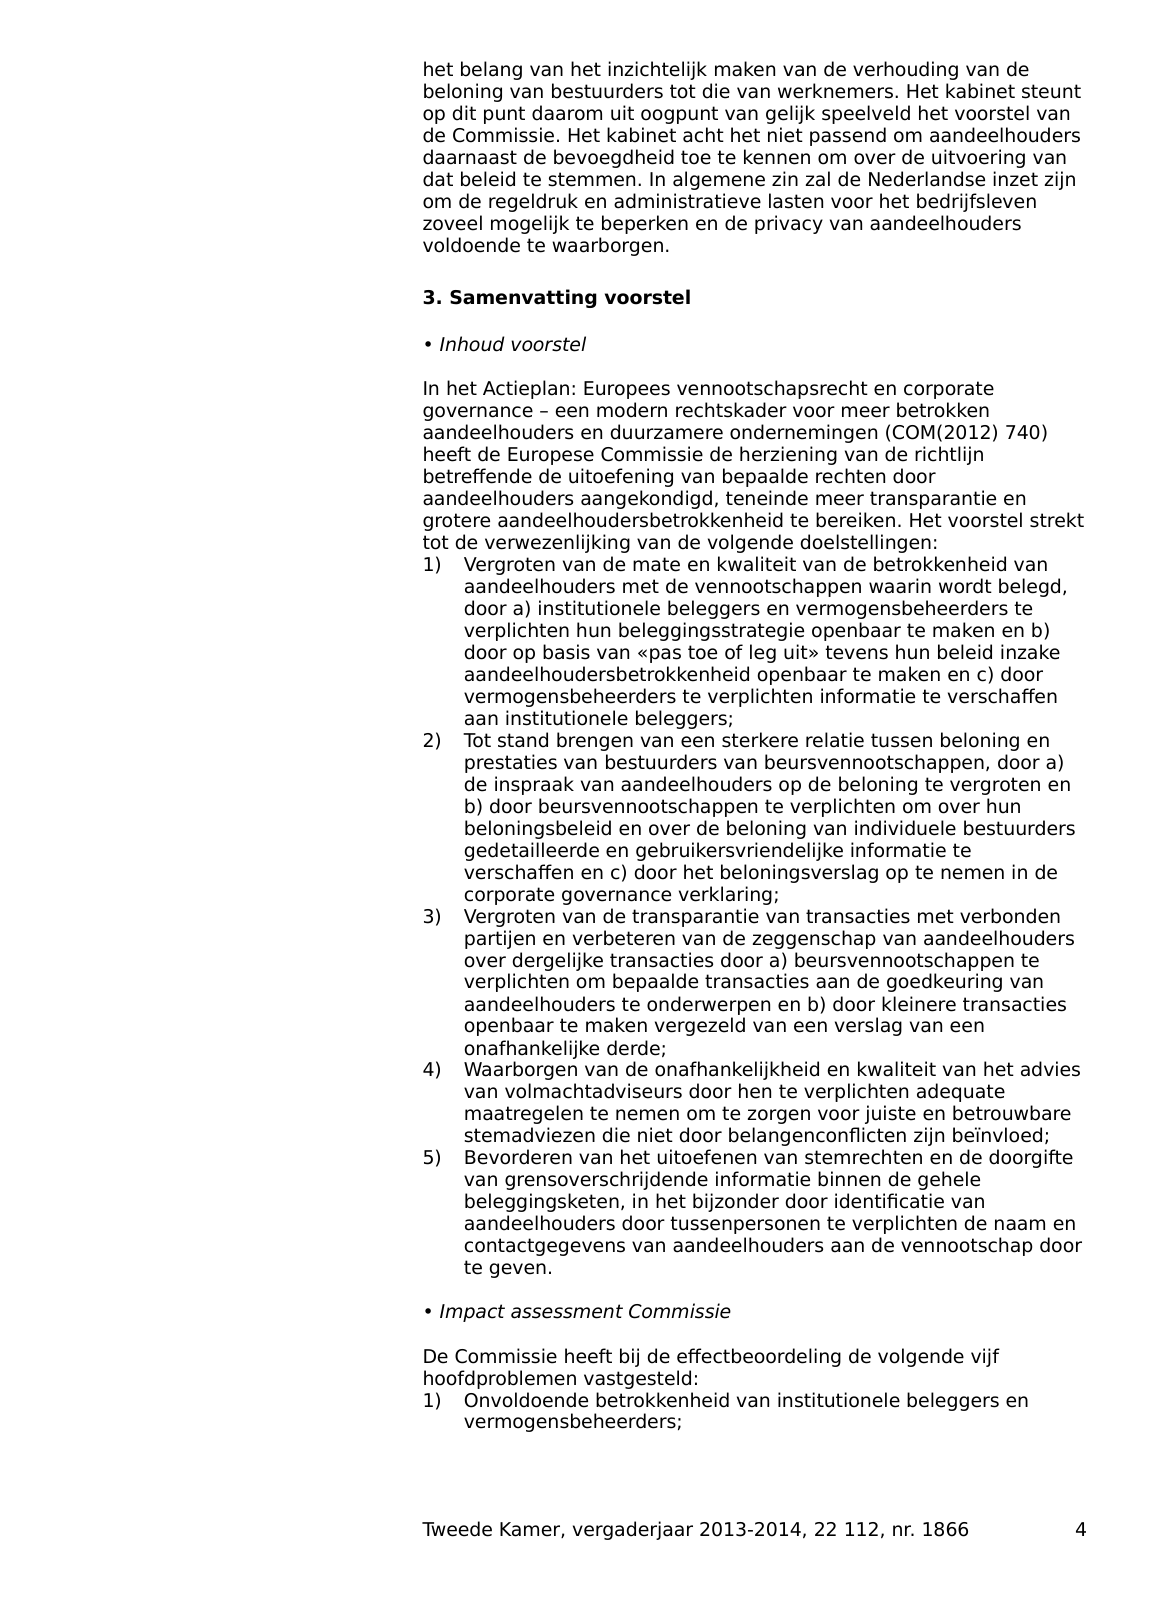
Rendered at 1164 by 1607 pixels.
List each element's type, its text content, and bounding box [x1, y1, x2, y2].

text 3) Vergroten van de transparantie van transacties met verbonden partijen en verbeteren van de zeggenschap van aandeelhouders over dergelijke transacties door a) beursvennootschappen te verplichten om bepaalde transacties aan de goedkeuring van aandeelhouders te onderwerpen en b) door kleinere transacties openbaar te maken vergezeld van een verslag van een onafhankelijke derde; [422, 906, 1087, 1059]
subtitle 3. Samenvatting voorstel [422, 287, 1087, 309]
text 1) Onvoldoende betrokkenheid van institutionele beleggers en vermogensbeheerders; [422, 1389, 1087, 1433]
text In het Actieplan: Europees vennootschapsrecht en corporate governance – een modern rechtskader voor meer betrokken aandeelhouders en duurzamere ondernemingen (COM(2012) 740) heeft de Europese Commissie de herziening van de richtlijn betreffende de uitoefening van bepaalde rechten door aandeelhouders aangekondigd, teneinde meer transparantie en grotere aandeelhoudersbetrokkenheid te bereiken. Het voorstel strekt tot de verwezenlijking van de volgende doelstellingen: [422, 378, 1087, 554]
text 1) Vergroten van de mate en kwaliteit van de betrokkenheid van aandeelhouders met de vennootschappen waarin wordt belegd, door a) institutionele beleggers en vermogensbeheerders te verplichten hun beleggingsstrategie openbaar te maken en b) door op basis van «pas toe of leg uit» tevens hun beleid inzake aandeelhoudersbetrokkenheid openbaar te maken en c) door vermogensbeheerders te verplichten informatie te verschaffen aan institutionele beleggers; [422, 554, 1087, 730]
text 2) Tot stand brengen van een sterkere relatie tussen beloning en prestaties van bestuurders van beursvennootschappen, door a) de inspraak van aandeelhouders op de beloning te vergroten en b) door beursvennootschappen te verplichten om over hun beloningsbeleid en over de beloning van individuele bestuurders gedetailleerde en gebruikersvriendelijke informatie te verschaffen en c) door het beloningsverslag op te nemen in de corporate governance verklaring; [422, 730, 1087, 906]
subtitle • Impact assessment Commissie [422, 1301, 1087, 1323]
text 5) Bevorderen van het uitoefenen van stemrechten en de doorgifte van grensoverschrijdende informatie binnen de gehele beleggingsketen, in het bijzonder door identificatie van aandeelhouders door tussenpersonen te verplichten de naam en contactgegevens van aandeelhouders aan de vennootschap door te geven. [422, 1147, 1087, 1279]
text het belang van het inzichtelijk maken van de verhouding van de beloning van bestuurders tot die van werknemers. Het kabinet steunt op dit punt daarom uit oogpunt van gelijk speelveld het voorstel van de Commissie. Het kabinet acht het niet passend om aandeelhouders daarnaast de bevoegdheid toe te kennen om over de uitvoering van dat beleid te stemmen. In algemene zin zal de Nederlandse inzet zijn om de regeldruk en administratieve lasten voor het bedrijfsleven zoveel mogelijk te beperken en de privacy van aandeelhouders voldoende te waarborgen. [422, 59, 1087, 257]
text 4) Waarborgen van de onafhankelijkheid en kwaliteit van het advies van volmachtadviseurs door hen te verplichten adequate maatregelen te nemen om te zorgen voor juiste en betrouwbare stemadviezen die niet door belangenconflicten zijn beïnvloed; [422, 1059, 1087, 1147]
text De Commissie heeft bij de effectbeoordeling de volgende vijf hoofdproblemen vastgesteld: [422, 1346, 1087, 1389]
subtitle • Inhoud voorstel [422, 334, 1087, 356]
